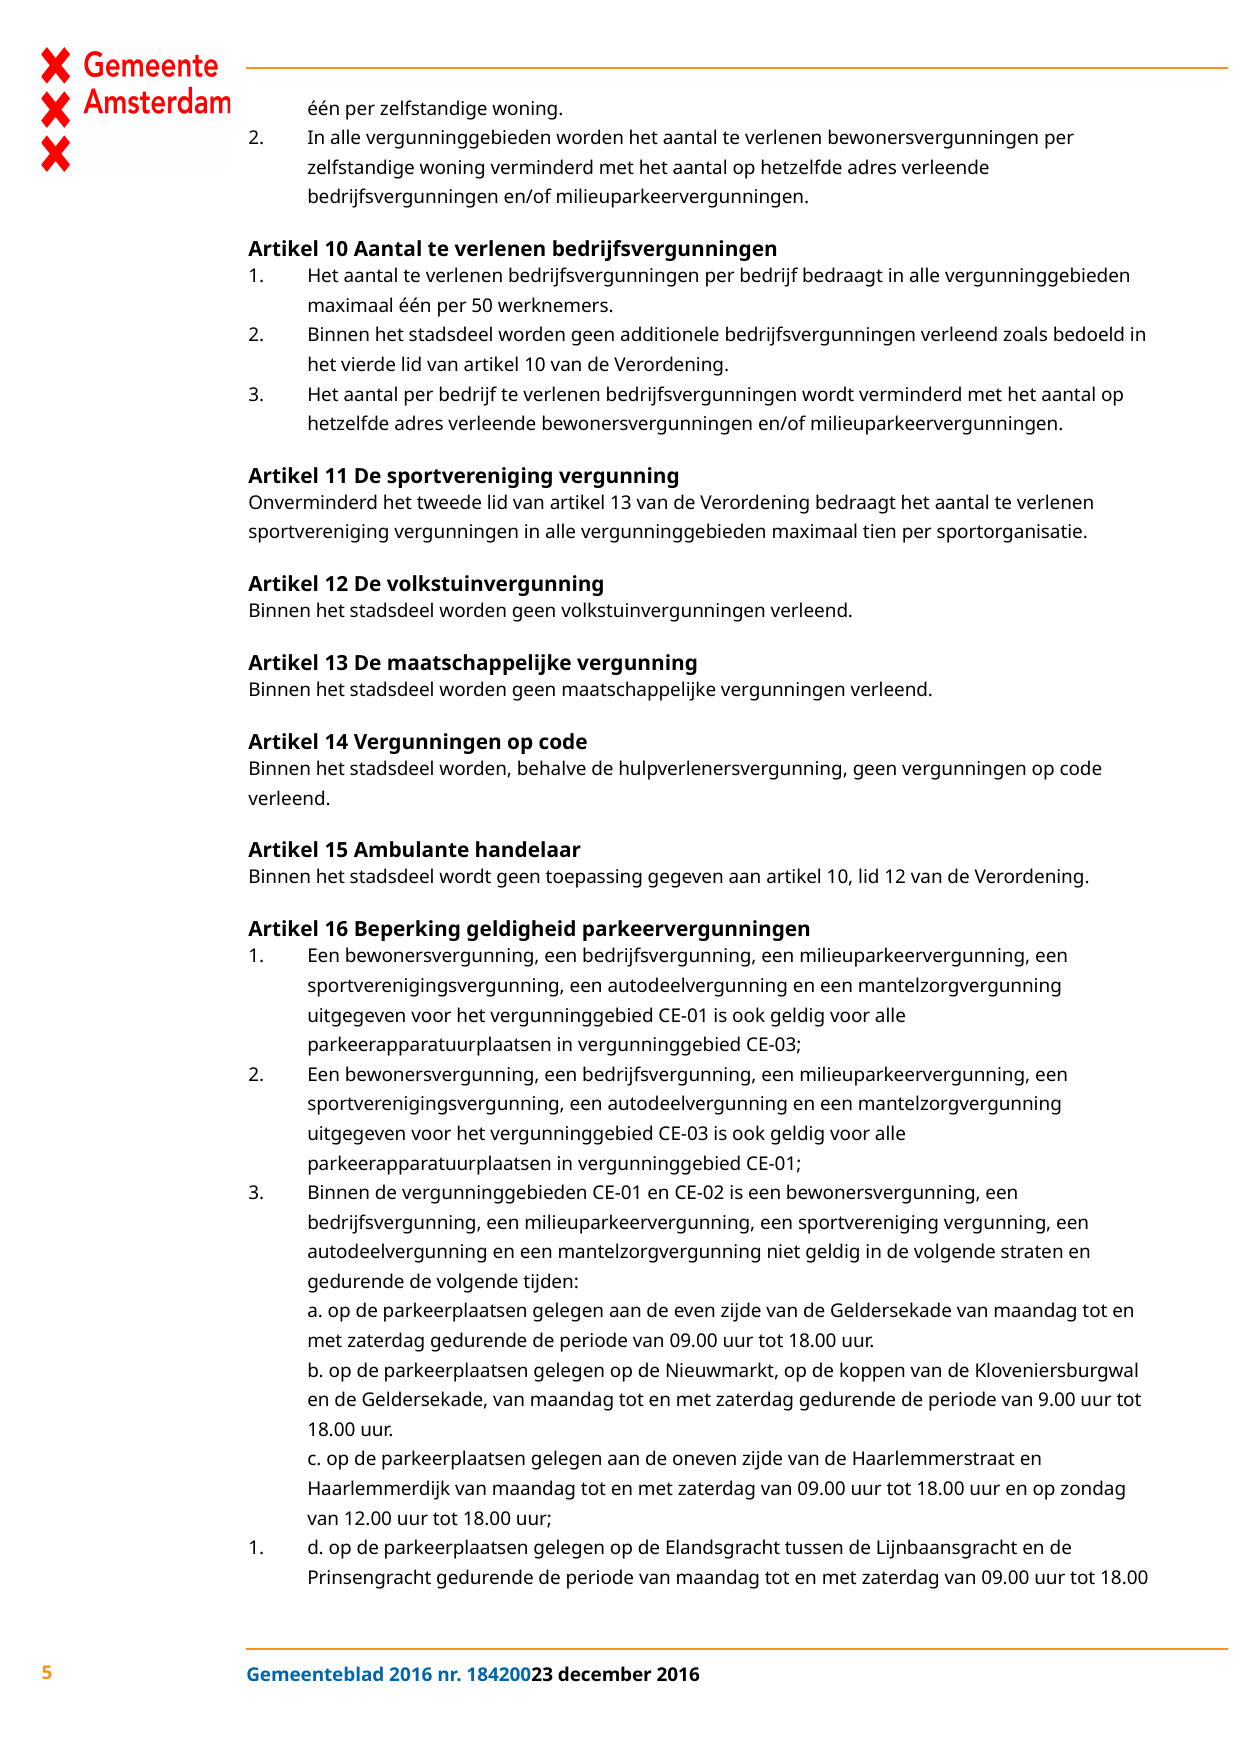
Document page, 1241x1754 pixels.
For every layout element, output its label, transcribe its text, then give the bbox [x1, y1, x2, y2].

list b. op de parkeerplaatsen gelegen op de Nieuwmarkt, op de koppen van de Kloveniersburgwal en de Geldersekade, van maandag tot en met zaterdag gedurende de periode van 9.00 uur tot 18.00 uur. [248, 1357, 1152, 1442]
list één per zelfstandige woning. [248, 95, 1152, 121]
list Binnen de vergunninggebieden CE-01 en CE-02 is een bewonersvergunning, een bedrijfsvergunning, een milieuparkeervergunning, een sportvereniging vergunning, een autodeelvergunning en een mantelzorgvergunning niet geldig in de volgende straten en gedurende de volgende tijden: [248, 1179, 1152, 1294]
text Artikel 11 De sportvereniging vergunning [248, 461, 1152, 489]
list Binnen het stadsdeel worden geen additionele bedrijfsvergunningen verleend zoals bedoeld in het vierde lid van artikel 10 van de Verordening. [248, 322, 1152, 377]
text Binnen het stadsdeel worden geen maatschappelijke vergunningen verleend. [248, 676, 1152, 702]
text Binnen het stadsdeel worden geen volkstuinvergunningen verleend. [248, 598, 1152, 623]
text Artikel 10 Aantal te verlenen bedrijfsvergunningen [248, 234, 1152, 262]
list a. op de parkeerplaatsen gelegen aan de even zijde van de Geldersekade van maandag tot en met zaterdag gedurende de periode van 09.00 uur tot 18.00 uur. [248, 1298, 1152, 1353]
text Onverminderd het tweede lid van artikel 13 van de Verordening bedraagt het aantal te verlenen sportvereniging vergunningen in alle vergunninggebieden maximaal tien per sportorganisatie. [248, 489, 1152, 544]
text Artikel 12 De volkstuinvergunning [248, 569, 1152, 598]
picture [41, 47, 231, 172]
list Het aantal te verlenen bedrijfsvergunningen per bedrijf bedraagt in alle vergunninggebieden maximaal één per 50 werknemers. [248, 262, 1152, 318]
list d. op de parkeerplaatsen gelegen op de Elandsgracht tussen de Lijnbaansgracht en de Prinsengracht gedurende de periode van maandag tot en met zaterdag van 09.00 uur tot 18.00 [248, 1534, 1152, 1589]
text Binnen het stadsdeel worden, behalve de hulpverlenersvergunning, geen vergunningen op code verleend. [248, 755, 1152, 811]
list Het aantal per bedrijf te verlenen bedrijfsvergunningen wordt verminderd met het aantal op hetzelfde adres verleende bewonersvergunningen en/of milieuparkeervergunningen. [248, 381, 1152, 436]
text Artikel 15 Ambulante handelaar [248, 835, 1152, 864]
list Een bewonersvergunning, een bedrijfsvergunning, een milieuparkeervergunning, een sportverenigingsvergunning, een autodeelvergunning en een mantelzorgvergunning uitgegeven voor het vergunninggebied CE-01 is ook geldig voor alle parkeerapparatuurplaatsen in vergunninggebied CE-03; [248, 943, 1152, 1057]
text Artikel 14 Vergunningen op code [248, 727, 1152, 755]
list In alle vergunninggebieden worden het aantal te verlenen bewonersvergunningen per zelfstandige woning verminderd met het aantal op hetzelfde adres verleende bedrijfsvergunningen en/of milieuparkeervergunningen. [248, 124, 1152, 209]
list Een bewonersvergunning, een bedrijfsvergunning, een milieuparkeervergunning, een sportverenigingsvergunning, een autodeelvergunning en een mantelzorgvergunning uitgegeven voor het vergunninggebied CE-03 is ook geldig voor alle parkeerapparatuurplaatsen in vergunninggebied CE-01; [248, 1061, 1152, 1175]
text Binnen het stadsdeel wordt geen toepassing gegeven aan artikel 10, lid 12 van de Verordening. [248, 864, 1152, 889]
text Artikel 16 Beperking geldigheid parkeervergunningen [248, 914, 1152, 943]
text Artikel 13 De maatschappelijke vergunning [248, 648, 1152, 676]
list c. op de parkeerplaatsen gelegen aan de oneven zijde van de Haarlemmerstraat en Haarlemmerdijk van maandag tot en met zaterdag van 09.00 uur tot 18.00 uur en op zondag van 12.00 uur tot 18.00 uur; [248, 1446, 1152, 1530]
